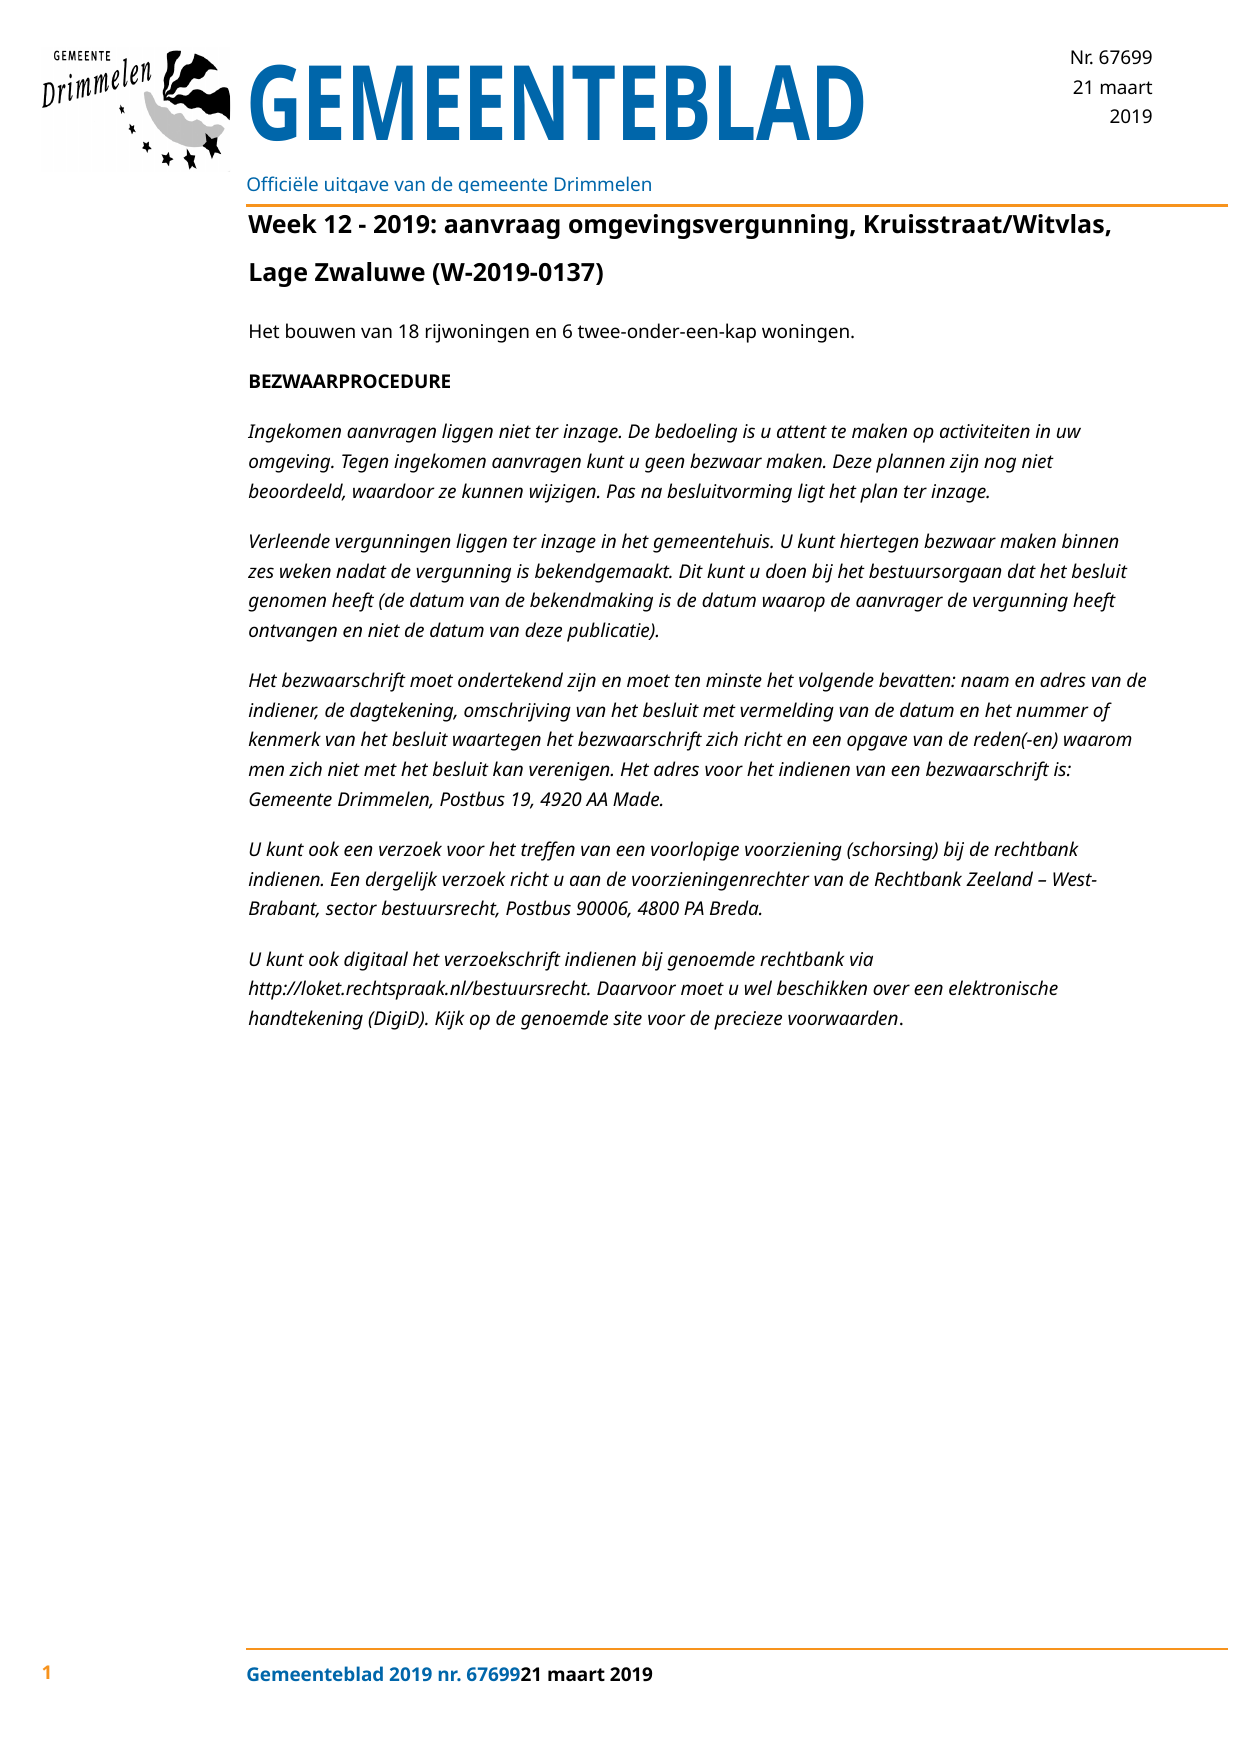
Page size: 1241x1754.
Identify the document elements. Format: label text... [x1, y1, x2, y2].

picture [41, 47, 231, 172]
text Week 12 - 2019: aanvraag omgevingsvergunning, Kruisstraat/Witvlas, Lage Zwaluwe (W-2019-0137) [248, 207, 1152, 288]
text BEZWAARPROCEDURE [248, 368, 1152, 394]
text Het bouwen van 18 rijwoningen en 6 twee-onder-een-kap woningen. [248, 318, 1152, 344]
text U kunt ook digitaal het verzoekschrift indienen bij genoemde rechtbank via http://loket.rechtspraak.nl/bestuursrecht. Daarvoor moet u wel beschikken over een elektronische handtekening (DigiD). Kijk op de genoemde site voor de precieze voorwaarden. [248, 946, 1152, 1031]
text Verleende vergunningen liggen ter inzage in het gemeentehuis. U kunt hiertegen bezwaar maken binnen zes weken nadat de vergunning is bekendgemaakt. Dit kunt u doen bij het bestuursorgaan dat het besluit genomen heeft (de datum van de bekendmaking is de datum waarop de aanvrager de vergunning heeft ontvangen en niet de datum van deze publicatie). [248, 528, 1152, 643]
text U kunt ook een verzoek voor het treffen van een voorlopige voorziening (schorsing) bij de rechtbank indienen. Een dergelijk verzoek richt u aan de voorzieningenrechter van de Rechtbank Zeeland – West-Brabant, sector bestuursrecht, Postbus 90006, 4800 PA Breda. [248, 836, 1152, 921]
text Ingekomen aanvragen liggen niet ter inzage. De bedoeling is u attent te maken op activiteiten in uw omgeving. Tegen ingekomen aanvragen kunt u geen bezwaar maken. Deze plannen zijn nog niet beoordeeld, waardoor ze kunnen wijzigen. Pas na besluitvorming ligt het plan ter inzage. [248, 419, 1152, 504]
text Het bezwaarschrift moet ondertekend zijn en moet ten minste het volgende bevatten: naam en adres van de indiener, de dagtekening, omschrijving van het besluit met vermelding van de datum en het nummer of kenmerk van het besluit waartegen het bezwaarschrift zich richt en een opgave van de reden(-en) waarom men zich niet met het besluit kan verenigen. Het adres voor het indienen van een bezwaarschrift is: Gemeente Drimmelen, Postbus 19, 4920 AA Made. [248, 667, 1152, 812]
